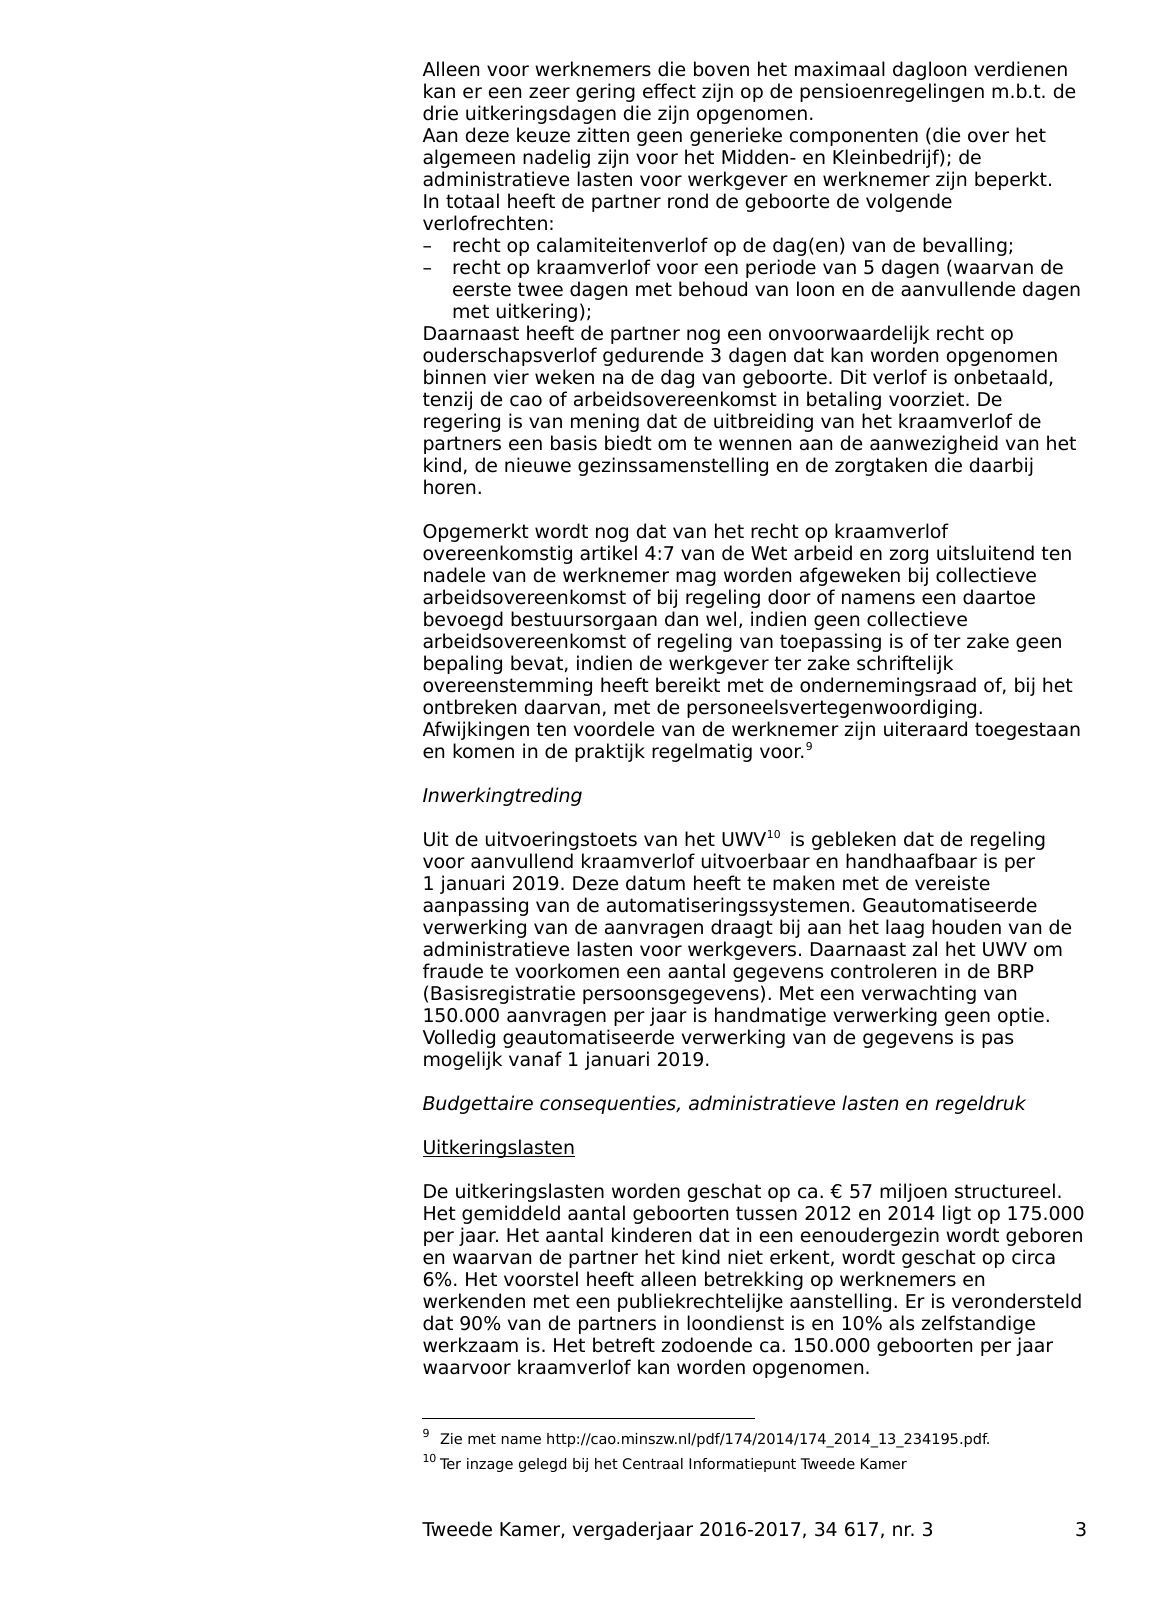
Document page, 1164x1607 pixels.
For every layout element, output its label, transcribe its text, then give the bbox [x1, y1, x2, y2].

text In totaal heeft de partner rond de geboorte de volgende verlofrechten: [422, 191, 1087, 235]
text Zie met name http://cao.minszw.nl/pdf/174/2014/174_2014_13_234195.pdf. [422, 1427, 1087, 1449]
subtitle Budgettaire consequenties, administratieve lasten en regeldruk [422, 1093, 1087, 1115]
text Opgemerkt wordt nog dat van het recht op kraamverlof overeenkomstig artikel 4:7 van de Wet arbeid en zorg uitsluitend ten nadele van de werknemer mag worden afgeweken bij collectieve arbeidsovereenkomst of bij regeling door of namens een daartoe bevoegd bestuursorgaan dan wel, indien geen collectieve arbeidsovereenkomst of regeling van toepassing is of ter zake geen bepaling bevat, indien de werkgever ter zake schriftelijk overeenstemming heeft bereikt met de ondernemingsraad of, bij het ontbreken daarvan, met de personeelsvertegenwoordiging. Afwijkingen ten voordele van de werknemer zijn uiteraard toegestaan en komen in de praktijk regelmatig voor. [422, 521, 1087, 763]
text Ter inzage gelegd bij het Centraal Informatiepunt Tweede Kamer [422, 1452, 1087, 1474]
subtitle Inwerkingtreding [422, 785, 1087, 807]
subtitle Uitkeringslasten [422, 1137, 1087, 1159]
text Het gemiddeld aantal geboorten tussen 2012 en 2014 ligt op 175.000 per jaar. Het aantal kinderen dat in een eenoudergezin wordt geboren en waarvan de partner het kind niet erkent, wordt geschat op circa 6%. Het voorstel heeft alleen betrekking op werknemers en werkenden met een publiekrechtelijke aanstelling. Er is verondersteld dat 90% van de partners in loondienst is en 10% als zelfstandige werkzaam is. Het betreft zodoende ca. 150.000 geboorten per jaar waarvoor kraamverlof kan worden opgenomen. [422, 1203, 1087, 1379]
text Alleen voor werknemers die boven het maximaal dagloon verdienen kan er een zeer gering effect zijn op de pensioenregelingen m.b.t. de drie uitkeringsdagen die zijn opgenomen. [422, 59, 1087, 125]
text Daarnaast heeft de partner nog een onvoorwaardelijk recht op ouderschapsverlof gedurende 3 dagen dat kan worden opgenomen binnen vier weken na de dag van geboorte. Dit verlof is onbetaald, tenzij de cao of arbeidsovereenkomst in betaling voorziet. De regering is van mening dat de uitbreiding van het kraamverlof de partners een basis biedt om te wennen aan de aanwezigheid van het kind, de nieuwe gezinssamenstelling en de zorgtaken die daarbij horen. [422, 323, 1087, 499]
text De uitkeringslasten worden geschat op ca. € 57 miljoen structureel. [422, 1181, 1087, 1203]
text – recht op calamiteitenverlof op de dag(en) van de bevalling; [422, 235, 1087, 257]
text Aan deze keuze zitten geen generieke componenten (die over het algemeen nadelig zijn voor het Midden- en Kleinbedrijf); de administratieve lasten voor werkgever en werknemer zijn beperkt. [422, 125, 1087, 191]
text Uit de uitvoeringstoets van het UWV is gebleken dat de regeling voor aanvullend kraamverlof uitvoerbaar en handhaafbaar is per 1 januari 2019. Deze datum heeft te maken met de vereiste aanpassing van de automatiseringssystemen. Geautomatiseerde verwerking van de aanvragen draagt bij aan het laag houden van de administratieve lasten voor werkgevers. Daarnaast zal het UWV om fraude te voorkomen een aantal gegevens controleren in de BRP (Basisregistratie persoonsgegevens). Met een verwachting van 150.000 aanvragen per jaar is handmatige verwerking geen optie. Volledig geautomatiseerde verwerking van de gegevens is pas mogelijk vanaf 1 januari 2019. [422, 829, 1087, 1071]
text – recht op kraamverlof voor een periode van 5 dagen (waarvan de eerste twee dagen met behoud van loon en de aanvullende dagen met uitkering); [422, 257, 1087, 323]
